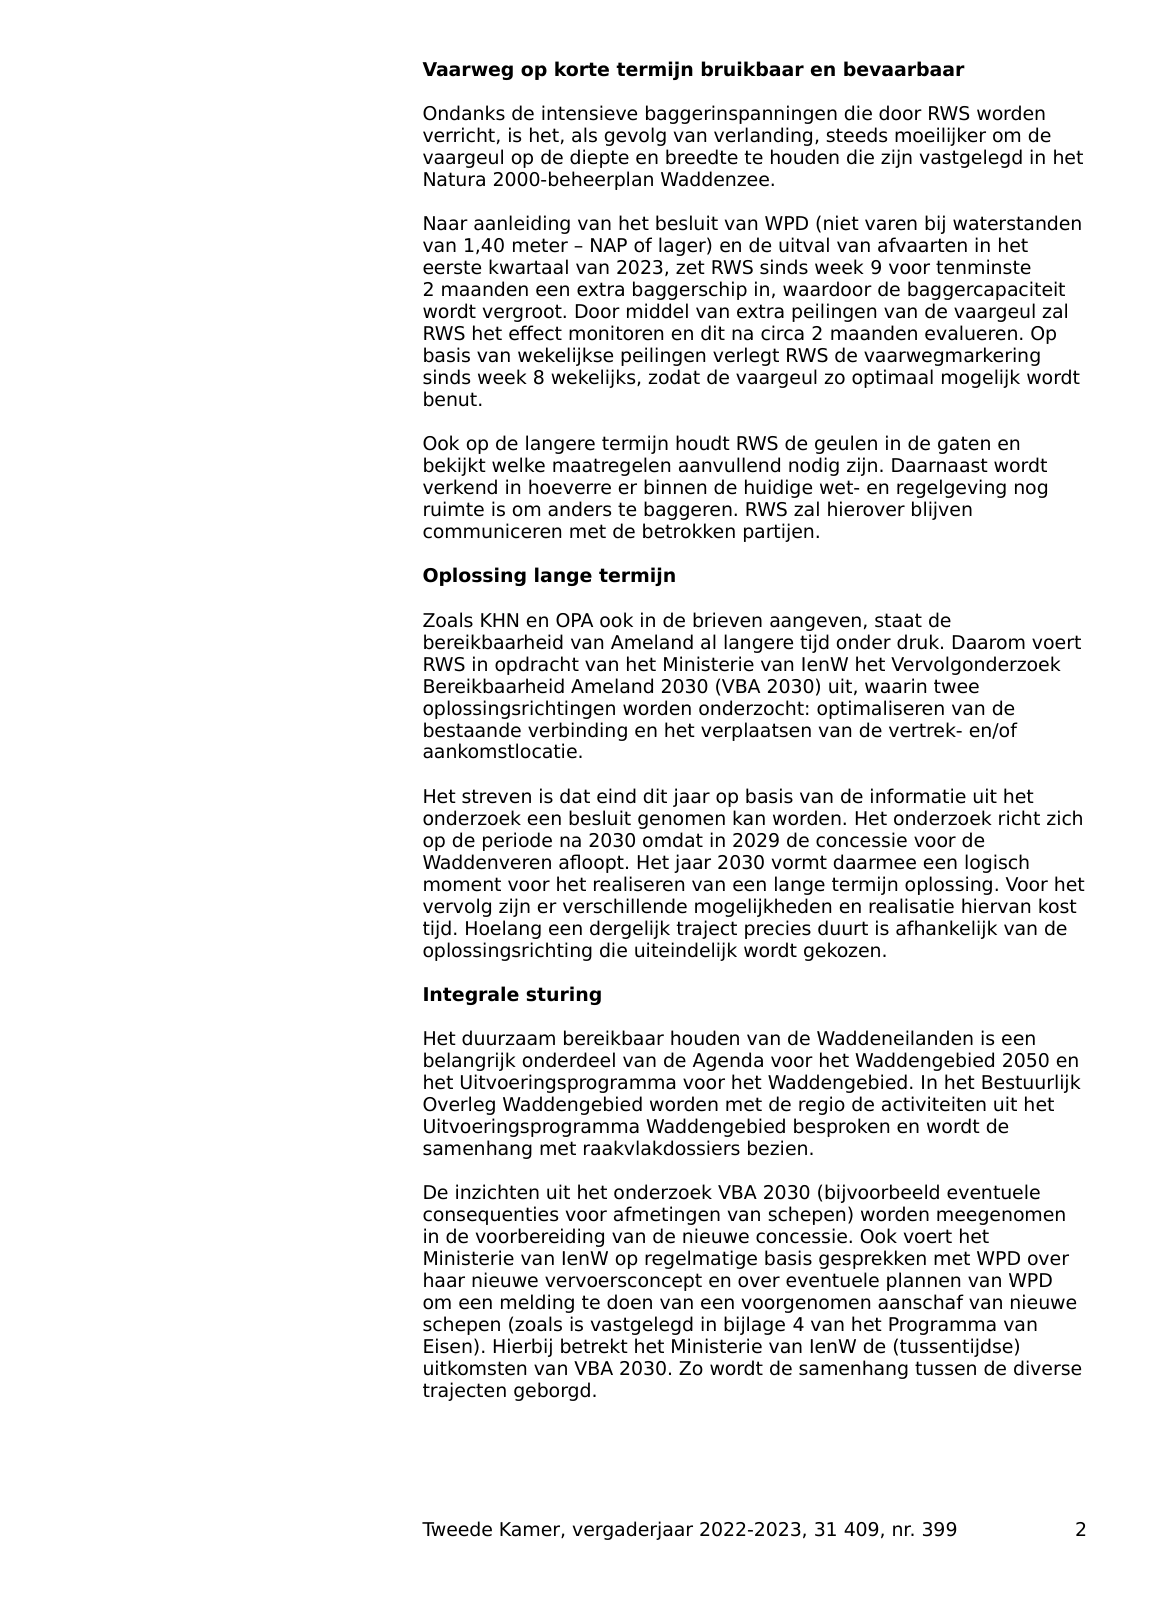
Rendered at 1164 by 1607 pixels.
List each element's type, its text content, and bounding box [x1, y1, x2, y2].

text Het duurzaam bereikbaar houden van de Waddeneilanden is een belangrijk onderdeel van de Agenda voor het Waddengebied 2050 en het Uitvoeringsprogramma voor het Waddengebied. In het Bestuurlijk Overleg Waddengebied worden met de regio de activiteiten uit het Uitvoeringsprogramma Waddengebied besproken en wordt de samenhang met raakvlakdossiers bezien. [422, 1028, 1087, 1160]
text Ook op de langere termijn houdt RWS de geulen in de gaten en bekijkt welke maatregelen aanvullend nodig zijn. Daarnaast wordt verkend in hoeverre er binnen de huidige wet- en regelgeving nog ruimte is om anders te baggeren. RWS zal hierover blijven communiceren met de betrokken partijen. [422, 433, 1087, 543]
text Zoals KHN en OPA ook in de brieven aangeven, staat de bereikbaarheid van Ameland al langere tijd onder druk. Daarom voert RWS in opdracht van het Ministerie van IenW het Vervolgonderzoek Bereikbaarheid Ameland 2030 (VBA 2030) uit, waarin twee oplossingsrichtingen worden onderzocht: optimaliseren van de bestaande verbinding en het verplaatsen van de vertrek- en/of aankomstlocatie. [422, 609, 1087, 763]
text Naar aanleiding van het besluit van WPD (niet varen bij waterstanden van 1,40 meter – NAP of lager) en de uitval van afvaarten in het eerste kwartaal van 2023, zet RWS sinds week 9 voor tenminste 2 maanden een extra baggerschip in, waardoor de baggercapaciteit wordt vergroot. Door middel van extra peilingen van de vaargeul zal RWS het effect monitoren en dit na circa 2 maanden evalueren. Op basis van wekelijkse peilingen verlegt RWS de vaarwegmarkering sinds week 8 wekelijks, zodat de vaargeul zo optimaal mogelijk wordt benut. [422, 213, 1087, 411]
subtitle Vaarweg op korte termijn bruikbaar en bevaarbaar [422, 59, 1087, 81]
subtitle Oplossing lange termijn [422, 565, 1087, 587]
subtitle Integrale sturing [422, 984, 1087, 1006]
text Ondanks de intensieve baggerinspanningen die door RWS worden verricht, is het, als gevolg van verlanding, steeds moeilijker om de vaargeul op de diepte en breedte te houden die zijn vastgelegd in het Natura 2000-beheerplan Waddenzee. [422, 103, 1087, 191]
text Het streven is dat eind dit jaar op basis van de informatie uit het onderzoek een besluit genomen kan worden. Het onderzoek richt zich op de periode na 2030 omdat in 2029 de concessie voor de Waddenveren afloopt. Het jaar 2030 vormt daarmee een logisch moment voor het realiseren van een lange termijn oplossing. Voor het vervolg zijn er verschillende mogelijkheden en realisatie hiervan kost tijd. Hoelang een dergelijk traject precies duurt is afhankelijk van de oplossingsrichting die uiteindelijk wordt gekozen. [422, 786, 1087, 961]
text De inzichten uit het onderzoek VBA 2030 (bijvoorbeeld eventuele consequenties voor afmetingen van schepen) worden meegenomen in de voorbereiding van de nieuwe concessie. Ook voert het Ministerie van IenW op regelmatige basis gesprekken met WPD over haar nieuwe vervoersconcept en over eventuele plannen van WPD om een melding te doen van een voorgenomen aanschaf van nieuwe schepen (zoals is vastgelegd in bijlage 4 van het Programma van Eisen). Hierbij betrekt het Ministerie van IenW de (tussentijdse) uitkomsten van VBA 2030. Zo wordt de samenhang tussen de diverse trajecten geborgd. [422, 1182, 1087, 1402]
